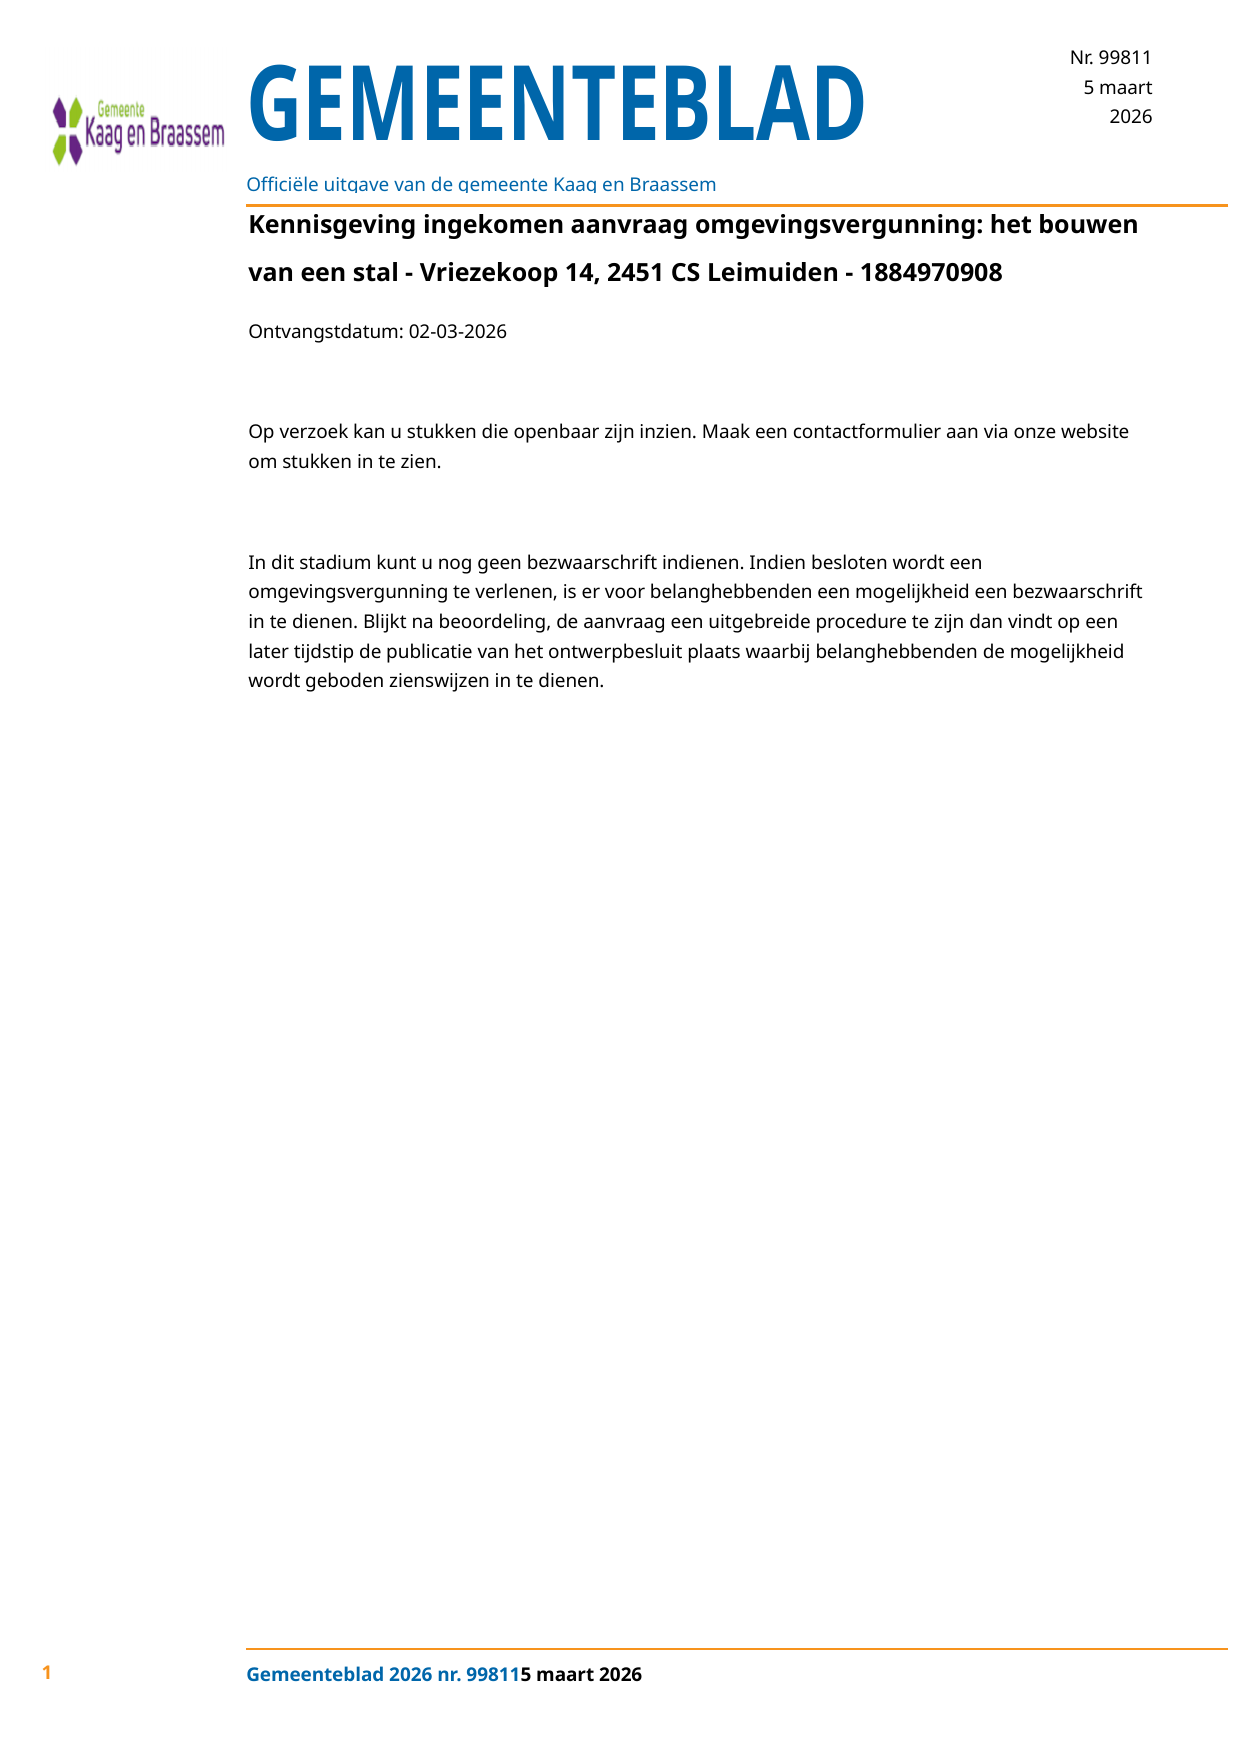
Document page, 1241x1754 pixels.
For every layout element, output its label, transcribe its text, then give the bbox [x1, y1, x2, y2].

picture [41, 47, 231, 172]
text Kennisgeving ingekomen aanvraag omgevingsvergunning: het bouwen van een stal - Vriezekoop 14, 2451 CS Leimuiden - 1884970908 [248, 207, 1152, 288]
text In dit stadium kunt u nog geen bezwaarschrift indienen. Indien besloten wordt een omgevingsvergunning te verlenen, is er voor belanghebbenden een mogelijkheid een bezwaarschrift in te dienen. Blijkt na beoordeling, de aanvraag een uitgebreide procedure te zijn dan vindt op een later tijdstip de publicatie van het ontwerpbesluit plaats waarbij belanghebbenden de mogelijkheid wordt geboden zienswijzen in te dienen. [248, 549, 1152, 693]
text Ontvangstdatum: 02-03-2026 [248, 318, 1152, 344]
text Op verzoek kan u stukken die openbaar zijn inzien. Maak een contactformulier aan via onze website om stukken in te zien. [248, 419, 1152, 474]
